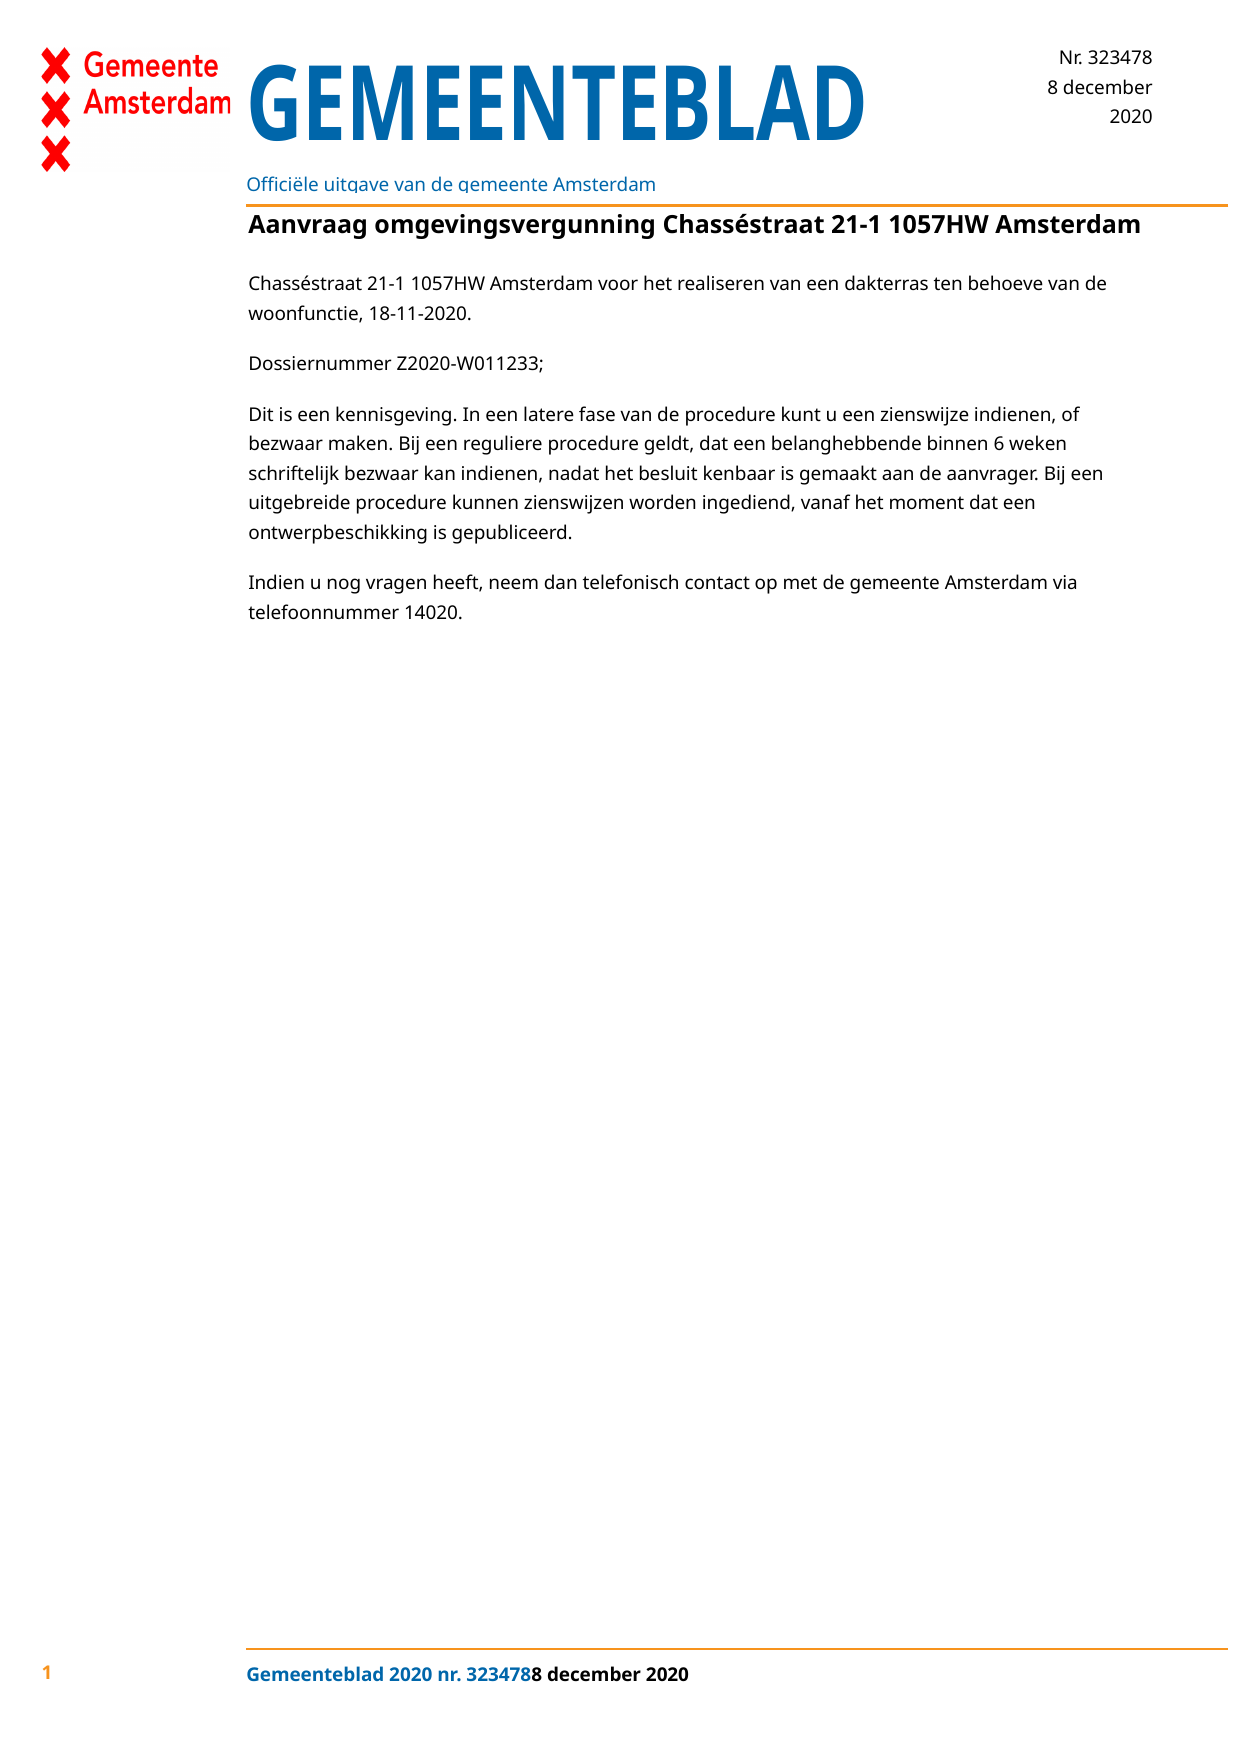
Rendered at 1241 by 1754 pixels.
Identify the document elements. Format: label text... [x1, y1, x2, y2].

text Dit is een kennisgeving. In een latere fase van de procedure kunt u een zienswijze indienen, of bezwaar maken. Bij een reguliere procedure geldt, dat een belanghebbende binnen 6 weken schriftelijk bezwaar kan indienen, nadat het besluit kenbaar is gemaakt aan de aanvrager. Bij een uitgebreide procedure kunnen zienswijzen worden ingediend, vanaf het moment dat een ontwerpbeschikking is gepubliceerd. [248, 401, 1152, 545]
text Indien u nog vragen heeft, neem dan telefonisch contact op met de gemeente Amsterdam via telefoonnummer 14020. [248, 569, 1152, 625]
text Dossiernummer Z2020-W011233; [248, 350, 1152, 376]
picture [41, 47, 231, 172]
text Chasséstraat 21-1 1057HW Amsterdam voor het realiseren van een dakterras ten behoeve van de woonfunctie, 18-11-2020. [248, 270, 1152, 326]
text Aanvraag omgevingsvergunning Chasséstraat 21-1 1057HW Amsterdam [248, 207, 1152, 241]
